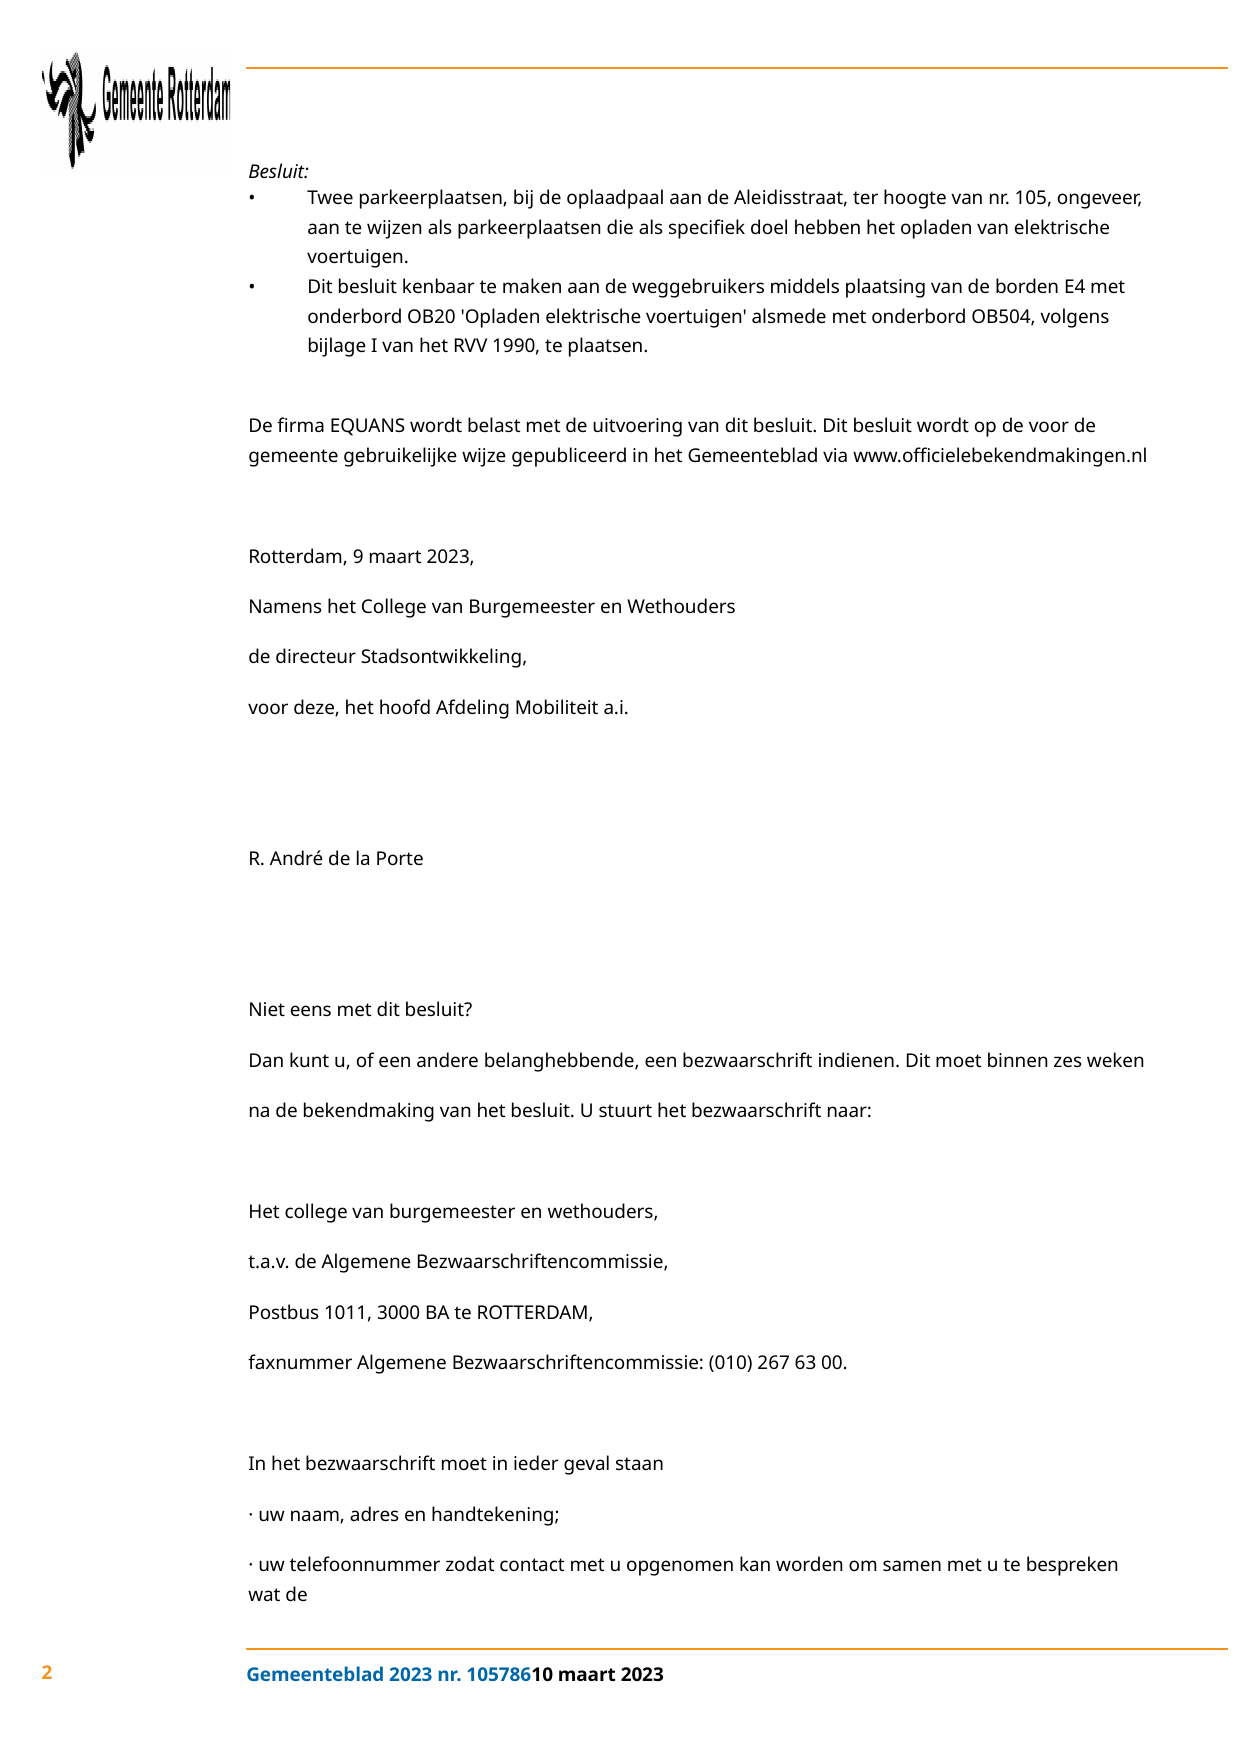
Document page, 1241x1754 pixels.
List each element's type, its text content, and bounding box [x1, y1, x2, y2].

picture [41, 47, 231, 172]
list Twee parkeerplaatsen, bij de oplaadpaal aan de Aleidisstraat, ter hoogte van nr. 105, ongeveer, aan te wijzen als parkeerplaatsen die als specifiek doel hebben het opladen van elektrische voertuigen. [248, 184, 1152, 269]
text faxnummer Algemene Bezwaarschriftencommissie: (010) 267 63 00. [248, 1349, 1152, 1375]
list Dit besluit kenbaar te maken aan de weggebruikers middels plaatsing van de borden E4 met onderbord OB20 'Opladen elektrische voertuigen' alsmede met onderbord OB504, volgens bijlage I van het RVV 1990, te plaatsen. [248, 273, 1152, 358]
text · uw naam, adres en handtekening; [248, 1501, 1152, 1526]
text na de bekendmaking van het besluit. U stuurt het bezwaarschrift naar: [248, 1097, 1152, 1123]
text voor deze, het hoofd Afdeling Mobiliteit a.i. [248, 694, 1152, 720]
text Besluit: [248, 159, 1152, 184]
text · uw telefoonnummer zodat contact met u opgenomen kan worden om samen met u te bespreken wat de [248, 1551, 1152, 1606]
text de directeur Stadsontwikkeling, [248, 644, 1152, 669]
text R. André de la Porte [248, 845, 1152, 871]
text In het bezwaarschrift moet in ieder geval staan [248, 1450, 1152, 1476]
text Rotterdam, 9 maart 2023, [248, 543, 1152, 568]
text t.a.v. de Algemene Bezwaarschriftencommissie, [248, 1249, 1152, 1274]
text Niet eens met dit besluit? [248, 997, 1152, 1022]
text Het college van burgemeester en wethouders, [248, 1198, 1152, 1224]
text De firma EQUANS wordt belast met de uitvoering van dit besluit. Dit besluit wordt op de voor de gemeente gebruikelijke wijze gepubliceerd in het Gemeenteblad via www.officielebekendmakingen.nl [248, 412, 1152, 468]
text Postbus 1011, 3000 BA te ROTTERDAM, [248, 1299, 1152, 1325]
text Dan kunt u, of een andere belanghebbende, een bezwaarschrift indienen. Dit moet binnen zes weken [248, 1047, 1152, 1073]
text Namens het College van Burgemeester en Wethouders [248, 593, 1152, 619]
